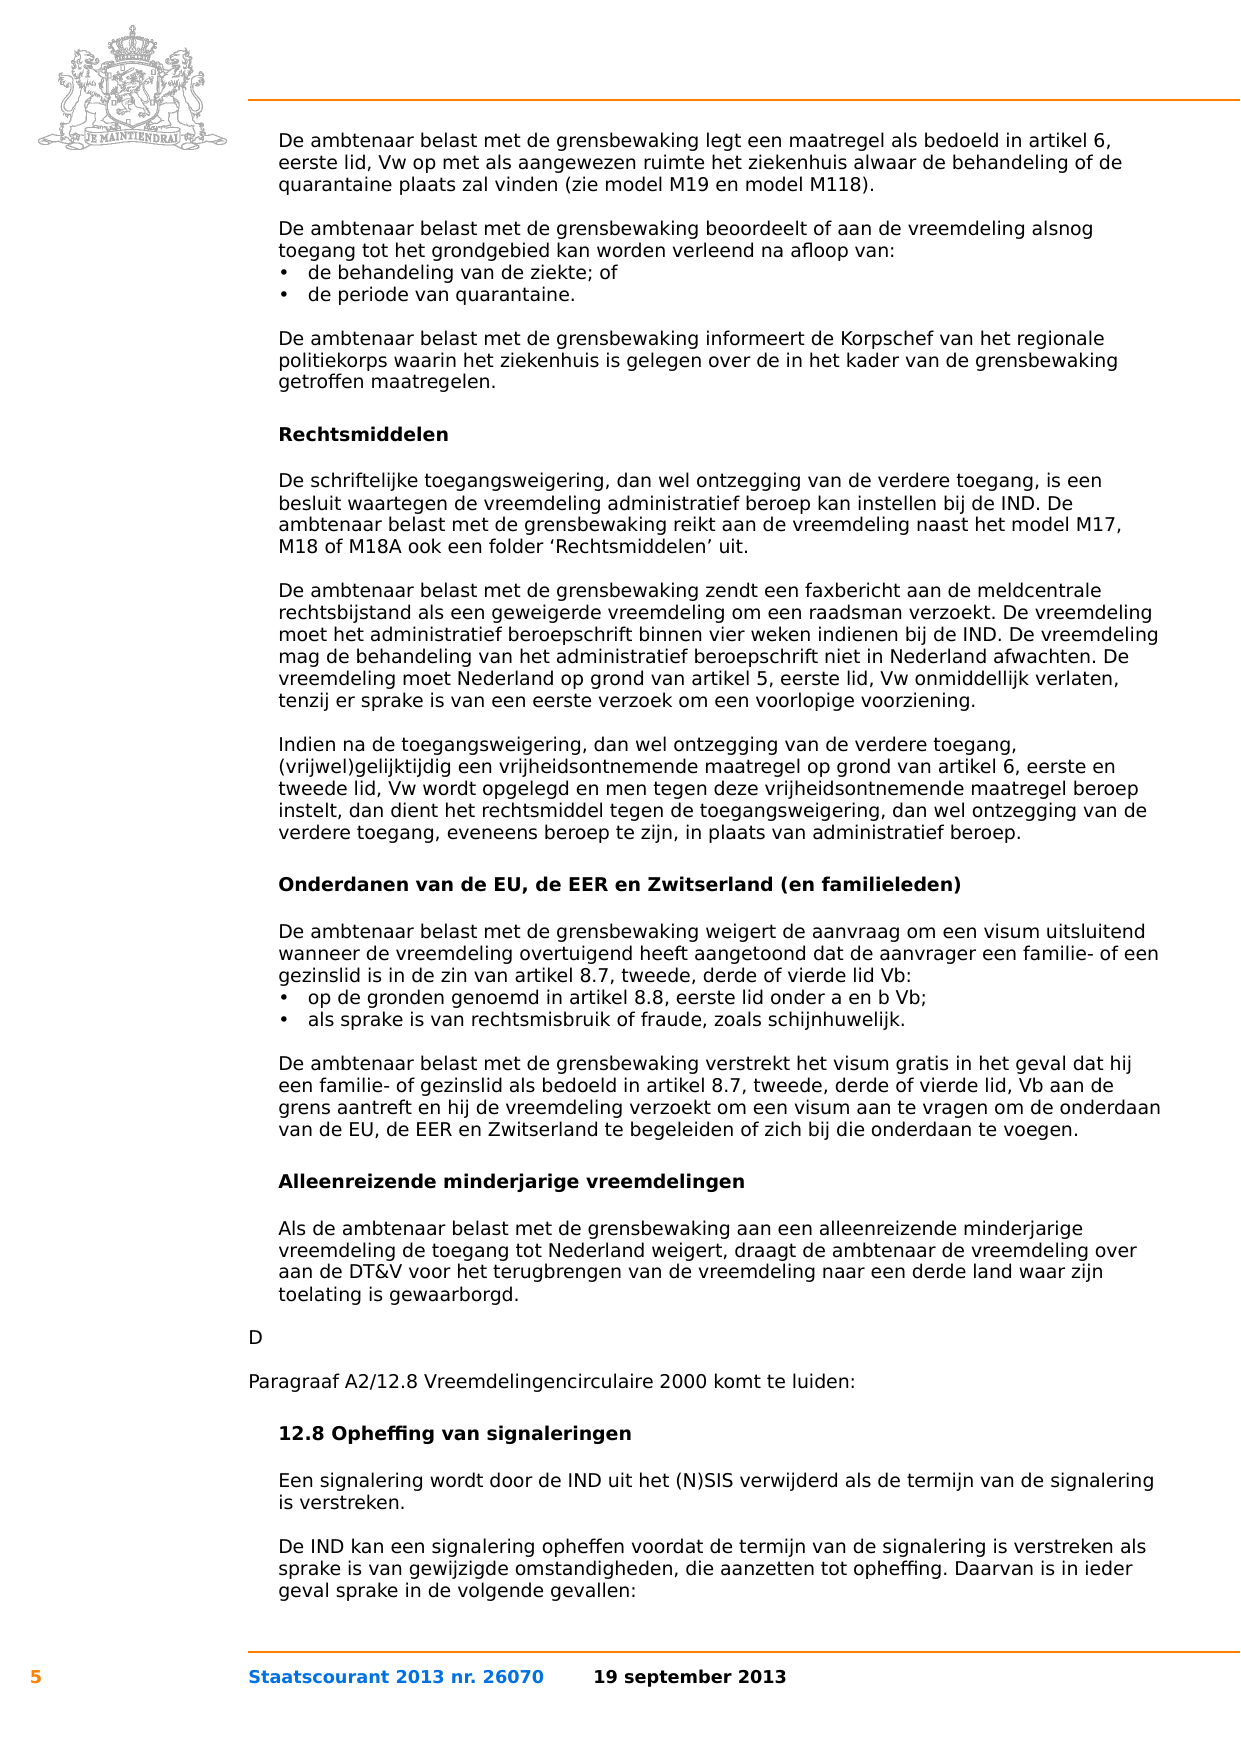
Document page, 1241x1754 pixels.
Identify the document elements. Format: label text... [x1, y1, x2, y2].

subtitle Onderdanen van de EU, de EER en Zwitserland (en familieleden) [278, 874, 1163, 896]
subtitle 12.8 Opheffing van signaleringen [278, 1423, 1163, 1445]
text • de periode van quarantaine. [278, 284, 1163, 306]
text De ambtenaar belast met de grensbewaking informeert de Korpschef van het regionale politiekorps waarin het ziekenhuis is gelegen over de in het kader van de grensbewaking getroffen maatregelen. [278, 327, 1163, 393]
subtitle Alleenreizende minderjarige vreemdelingen [278, 1171, 1163, 1192]
text • als sprake is van rechtsmisbruik of fraude, zoals schijnhuwelijk. [278, 1009, 1163, 1031]
text • op de gronden genoemd in artikel 8.8, eerste lid onder a en b Vb; [278, 987, 1163, 1009]
text De ambtenaar belast met de grensbewaking verstrekt het visum gratis in het geval dat hij een familie- of gezinslid als bedoeld in artikel 8.7, tweede, derde of vierde lid, Vb aan de grens aantreft en hij de vreemdeling verzoekt om een visum aan te vragen om de onderdaan van de EU, de EER en Zwitserland te begeleiden of zich bij die onderdaan te voegen. [278, 1053, 1163, 1141]
text D [248, 1327, 1163, 1349]
text Paragraaf A2/12.8 Vreemdelingencirculaire 2000 komt te luiden: [248, 1371, 1163, 1393]
text De schriftelijke toegangsweigering, dan wel ontzegging van de verdere toegang, is een besluit waartegen de vreemdeling administratief beroep kan instellen bij de IND. De ambtenaar belast met de grensbewaking reikt aan de vreemdeling naast het model M17, M18 of M18A ook een folder ‘Rechtsmiddelen’ uit. [278, 470, 1163, 558]
picture [38, 25, 227, 150]
text De ambtenaar belast met de grensbewaking legt een maatregel als bedoeld in artikel 6, eerste lid, Vw op met als aangewezen ruimte het ziekenhuis alwaar de behandeling of de quarantaine plaats zal vinden (zie model M19 en model M118). [278, 130, 1163, 196]
text De ambtenaar belast met de grensbewaking zendt een faxbericht aan de meldcentrale rechtsbijstand als een geweigerde vreemdeling om een raadsman verzoekt. De vreemdeling moet het administratief beroepschrift binnen vier weken indienen bij de IND. De vreemdeling mag de behandeling van het administratief beroepschrift niet in Nederland afwachten. De vreemdeling moet Nederland op grond van artikel 5, eerste lid, Vw onmiddellijk verlaten, tenzij er sprake is van een eerste verzoek om een voorlopige voorziening. [278, 580, 1163, 712]
text De ambtenaar belast met de grensbewaking weigert de aanvraag om een visum uitsluitend wanneer de vreemdeling overtuigend heeft aangetoond dat de aanvrager een familie- of een gezinslid is in de zin van artikel 8.7, tweede, derde of vierde lid Vb: [278, 921, 1163, 987]
text Indien na de toegangsweigering, dan wel ontzegging van de verdere toegang, (vrijwel)gelijktijdig een vrijheidsontnemende maatregel op grond van artikel 6, eerste en tweede lid, Vw wordt opgelegd en men tegen deze vrijheidsontnemende maatregel beroep instelt, dan dient het rechtsmiddel tegen de toegangsweigering, dan wel ontzegging van de verdere toegang, eveneens beroep te zijn, in plaats van administratief beroep. [278, 734, 1163, 844]
text De IND kan een signalering opheffen voordat de termijn van de signalering is verstreken als sprake is van gewijzigde omstandigheden, die aanzetten tot opheffing. Daarvan is in ieder geval sprake in de volgende gevallen: [278, 1536, 1163, 1602]
text • de behandeling van de ziekte; of [278, 262, 1163, 284]
text De ambtenaar belast met de grensbewaking beoordeelt of aan de vreemdeling alsnog toegang tot het grondgebied kan worden verleend na afloop van: [278, 218, 1163, 262]
text Een signalering wordt door de IND uit het (N)SIS verwijderd als de termijn van de signalering is verstreken. [278, 1470, 1163, 1514]
text Als de ambtenaar belast met de grensbewaking aan een alleenreizende minderjarige vreemdeling de toegang tot Nederland weigert, draagt de ambtenaar de vreemdeling over aan de DT&V voor het terugbrengen van de vreemdeling naar een derde land waar zijn toelating is gewaarborgd. [278, 1217, 1163, 1305]
subtitle Rechtsmiddelen [278, 423, 1163, 445]
